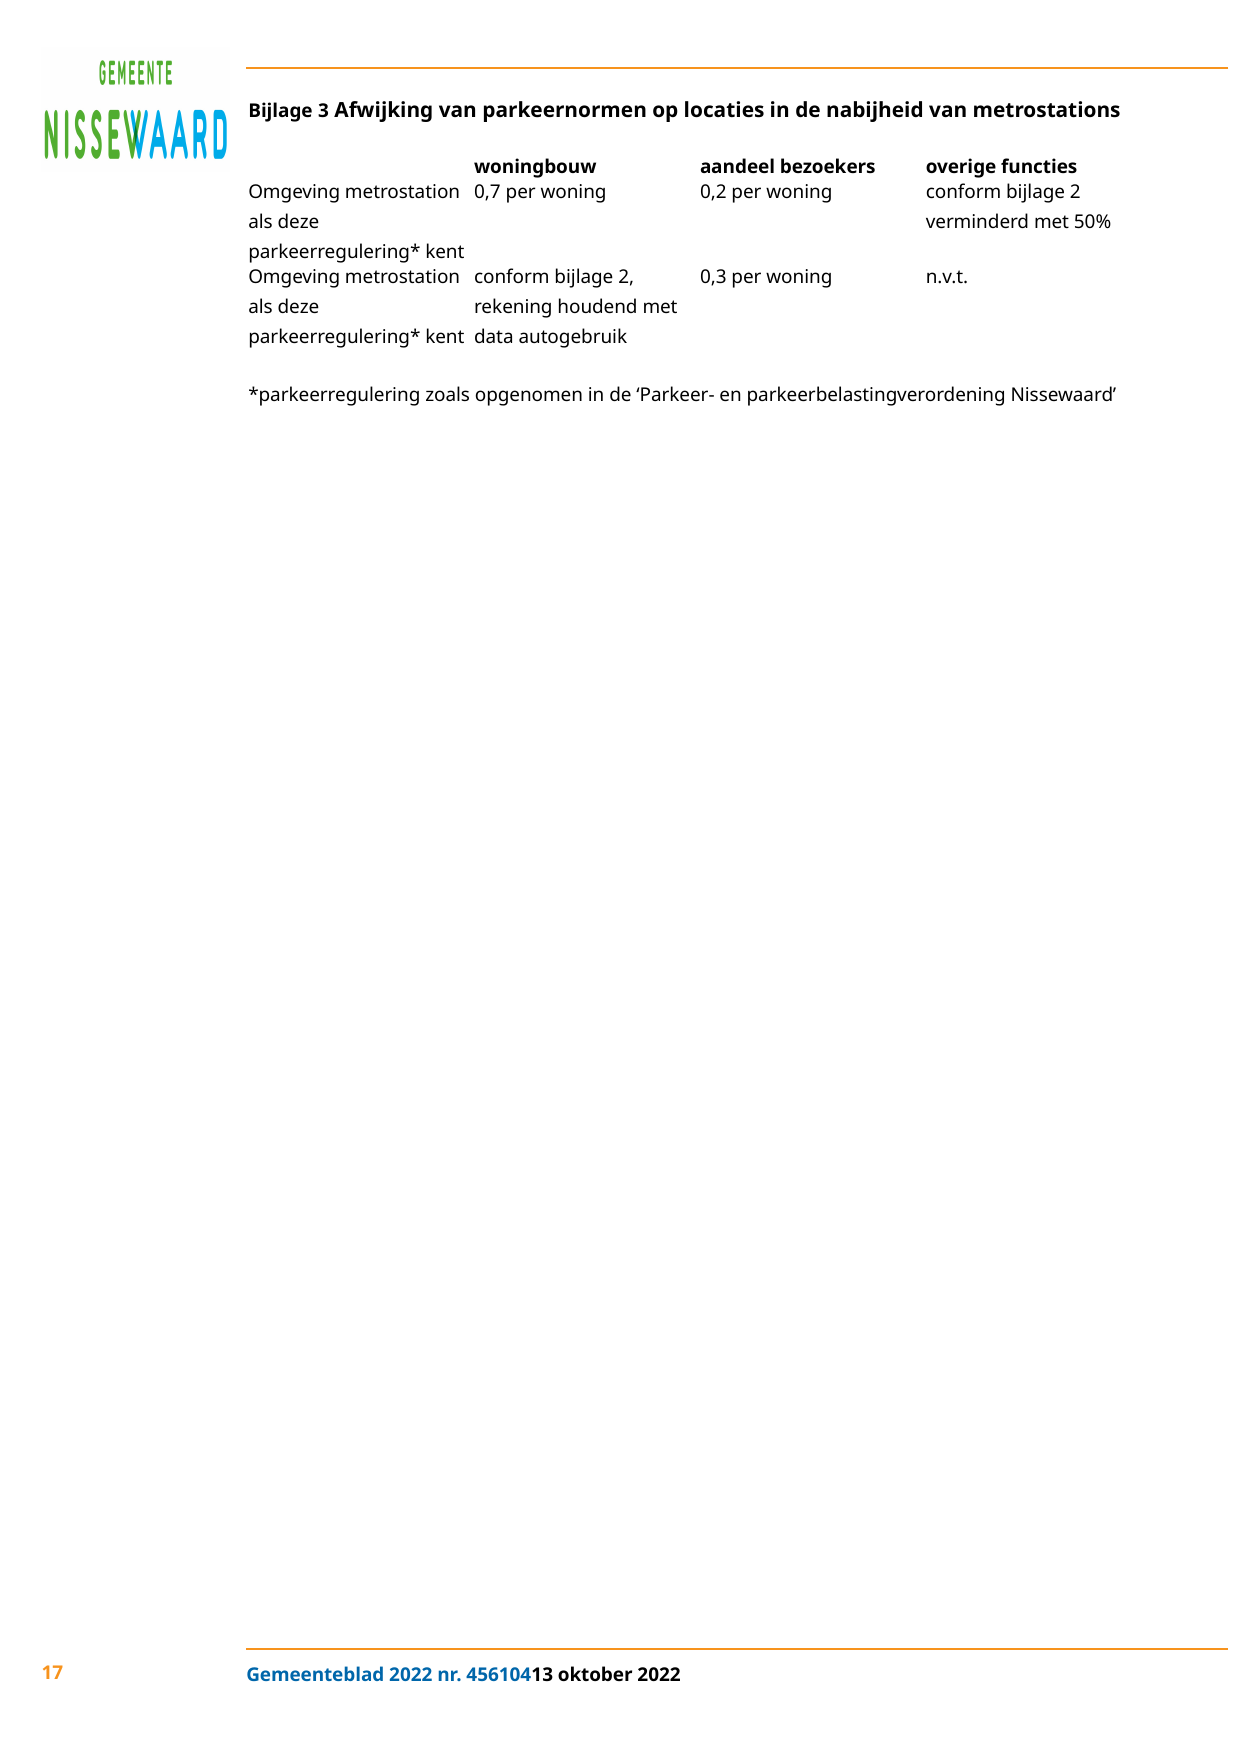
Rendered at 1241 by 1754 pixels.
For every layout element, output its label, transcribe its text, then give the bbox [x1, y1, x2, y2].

table_cell conform bijlage 2, rekening houdend met data autogebruik [474, 264, 700, 348]
table_cell 0,3 per woning [700, 264, 926, 348]
table_cell Omgeving metrostation als deze parkeerregulering* kent [248, 179, 474, 264]
text Bijlage 3 Afwijking van parkeernormen op locaties in de nabijheid van metrostations [248, 95, 1152, 123]
table_header [248, 153, 474, 179]
table_header woningbouw [474, 153, 700, 179]
table_header aandeel bezoekers [700, 153, 926, 179]
text *parkeerregulering zoals opgenomen in de ‘Parkeer- en parkeerbelastingverordening Nissewaard’ [248, 381, 1152, 407]
table_cell 0,7 per woning [474, 179, 700, 264]
table_cell conform bijlage 2 verminderd met 50% [926, 179, 1152, 264]
table_header overige functies [926, 153, 1152, 179]
table_cell Omgeving metrostation als deze parkeerregulering* kent [248, 264, 474, 348]
table_cell n.v.t. [926, 264, 1152, 348]
table_cell 0,2 per woning [700, 179, 926, 264]
picture [41, 47, 231, 172]
